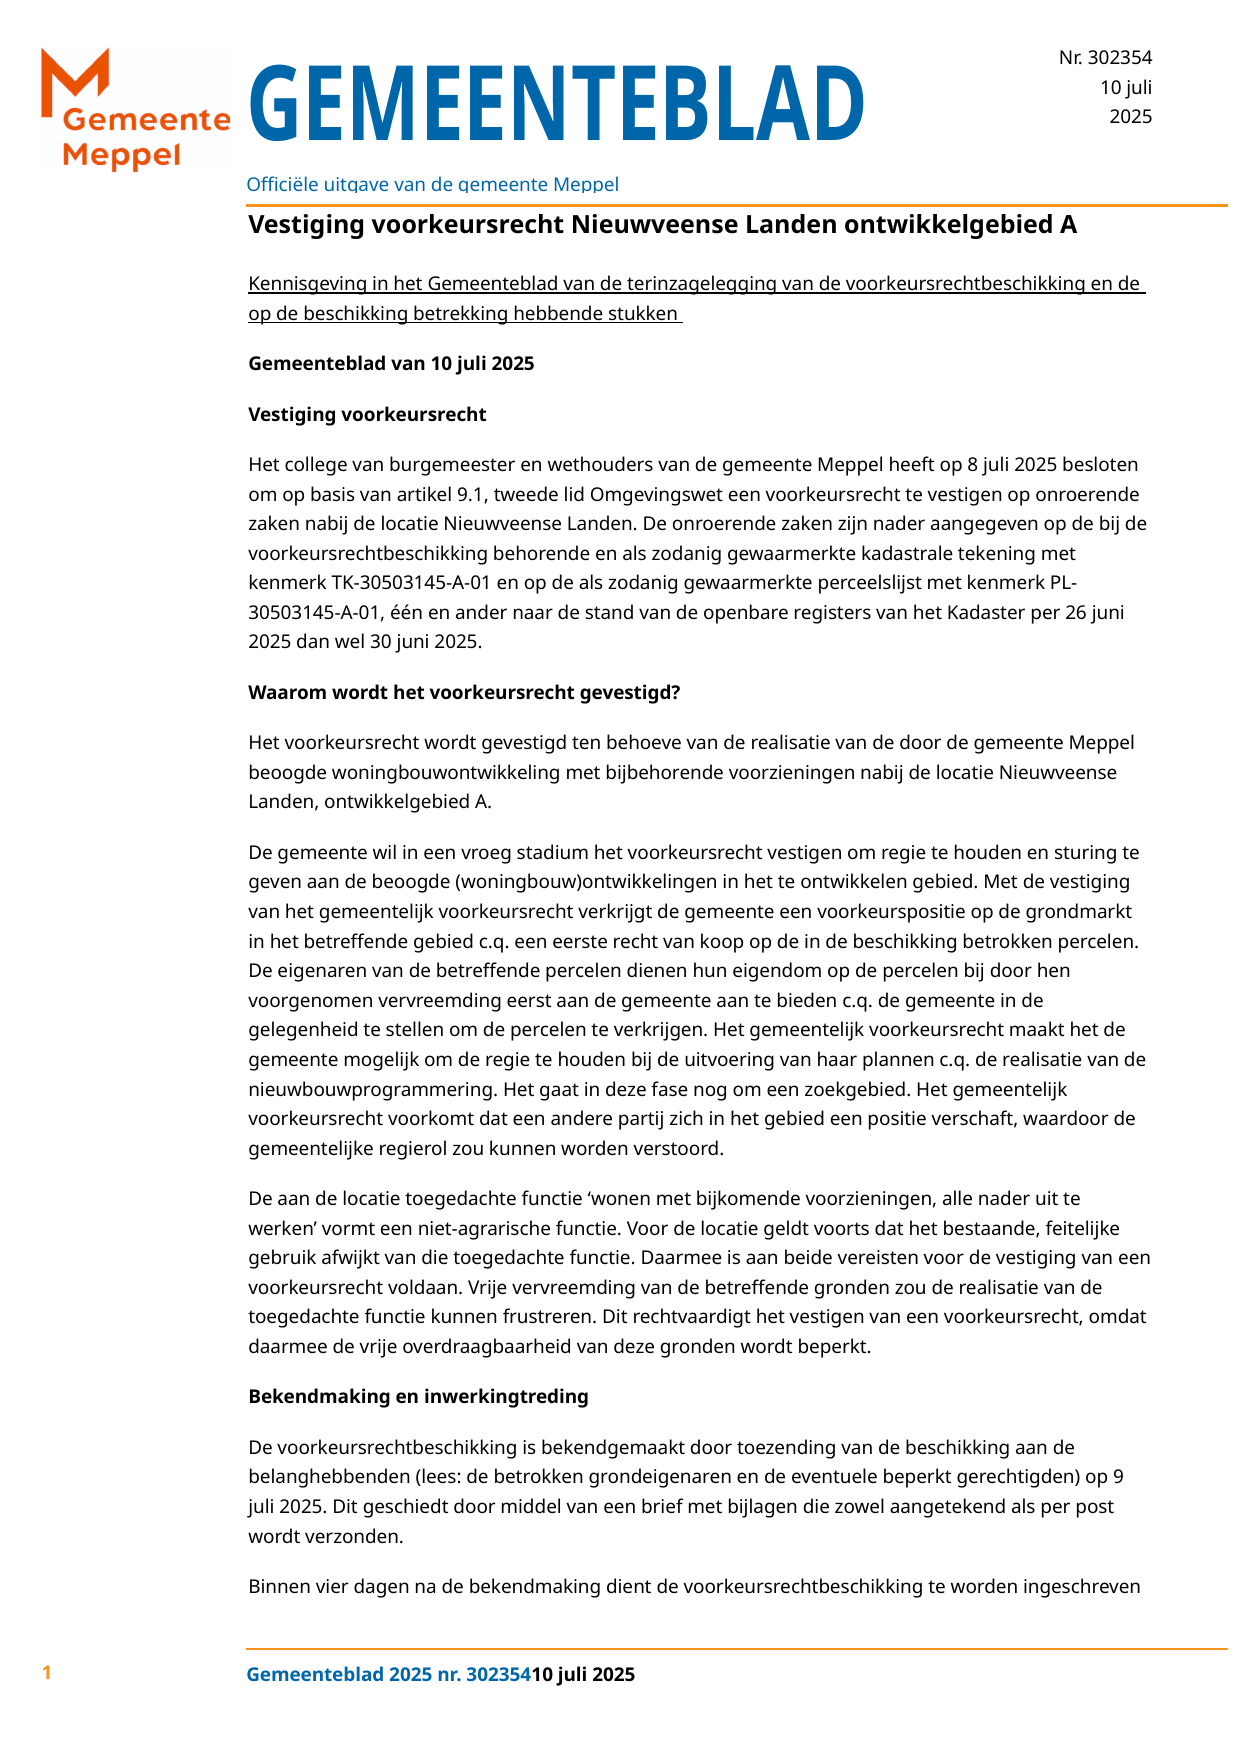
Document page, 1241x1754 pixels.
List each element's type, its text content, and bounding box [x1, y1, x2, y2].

text Gemeenteblad van 10 juli 2025 [248, 350, 1152, 376]
text Bekendmaking en inwerkingtreding [248, 1384, 1152, 1409]
text Vestiging voorkeursrecht [248, 401, 1152, 426]
text De gemeente wil in een vroeg stadium het voorkeursrecht vestigen om regie te houden en sturing te geven aan de beoogde (woningbouw)ontwikkelingen in het te ontwikkelen gebied. Met de vestiging van het gemeentelijk voorkeursrecht verkrijgt de gemeente een voorkeurspositie op de grondmarkt in het betreffende gebied c.q. een eerste recht van koop op de in de beschikking betrokken percelen. De eigenaren van de betreffende percelen dienen hun eigendom op de percelen bij door hen voorgenomen vervreemding eerst aan de gemeente aan te bieden c.q. de gemeente in de gelegenheid te stellen om de percelen te verkrijgen. Het gemeentelijk voorkeursrecht maakt het de gemeente mogelijk om de regie te houden bij de uitvoering van haar plannen c.q. de realisatie van de nieuwbouwprogrammering. Het gaat in deze fase nog om een zoekgebied. Het gemeentelijk voorkeursrecht voorkomt dat een andere partij zich in het gebied een positie verschaft, waardoor de gemeentelijke regierol zou kunnen worden verstoord. [248, 839, 1152, 1161]
text Het college van burgemeester en wethouders van de gemeente Meppel heeft op 8 juli 2025 besloten om op basis van artikel 9.1, tweede lid Omgevingswet een voorkeursrecht te vestigen op onroerende zaken nabij de locatie Nieuwveense Landen. De onroerende zaken zijn nader aangegeven op de bij de voorkeursrechtbeschikking behorende en als zodanig gewaarmerkte kadastrale tekening met kenmerk TK-30503145-A-01 en op de als zodanig gewaarmerkte perceelslijst met kenmerk PL-30503145-A-01, één en ander naar de stand van de openbare registers van het Kadaster per 26 juni 2025 dan wel 30 juni 2025. [248, 451, 1152, 654]
text De aan de locatie toegedachte functie ‘wonen met bijkomende voorzieningen, alle nader uit te werken’ vormt een niet-agrarische functie. Voor de locatie geldt voorts dat het bestaande, feitelijke gebruik afwijkt van die toegedachte functie. Daarmee is aan beide vereisten voor de vestiging van een voorkeursrecht voldaan. Vrije vervreemding van de betreffende gronden zou de realisatie van de toegedachte functie kunnen frustreren. Dit rechtvaardigt het vestigen van een voorkeursrecht, omdat daarmee de vrije overdraagbaarheid van deze gronden wordt beperkt. [248, 1185, 1152, 1359]
picture [41, 47, 231, 172]
text De voorkeursrechtbeschikking is bekendgemaakt door toezending van de beschikking aan de belanghebbenden (lees: de betrokken grondeigenaren en de eventuele beperkt gerechtigden) op 9 juli 2025. Dit geschiedt door middel van een brief met bijlagen die zowel aangetekend als per post wordt verzonden. [248, 1434, 1152, 1548]
text Vestiging voorkeursrecht Nieuwveense Landen ontwikkelgebied A [248, 207, 1152, 241]
text Waarom wordt het voorkeursrecht gevestigd? [248, 679, 1152, 705]
text Binnen vier dagen na de bekendmaking dient de voorkeursrechtbeschikking te worden ingeschreven [248, 1573, 1152, 1599]
text Kennisgeving in het Gemeenteblad van de terinzagelegging van de voorkeursrechtbeschikking en de op de beschikking betrekking hebbende stukken [248, 270, 1152, 326]
text Het voorkeursrecht wordt gevestigd ten behoeve van de realisatie van de door de gemeente Meppel beoogde woningbouwontwikkeling met bijbehorende voorzieningen nabij de locatie Nieuwveense Landen, ontwikkelgebied A. [248, 729, 1152, 814]
